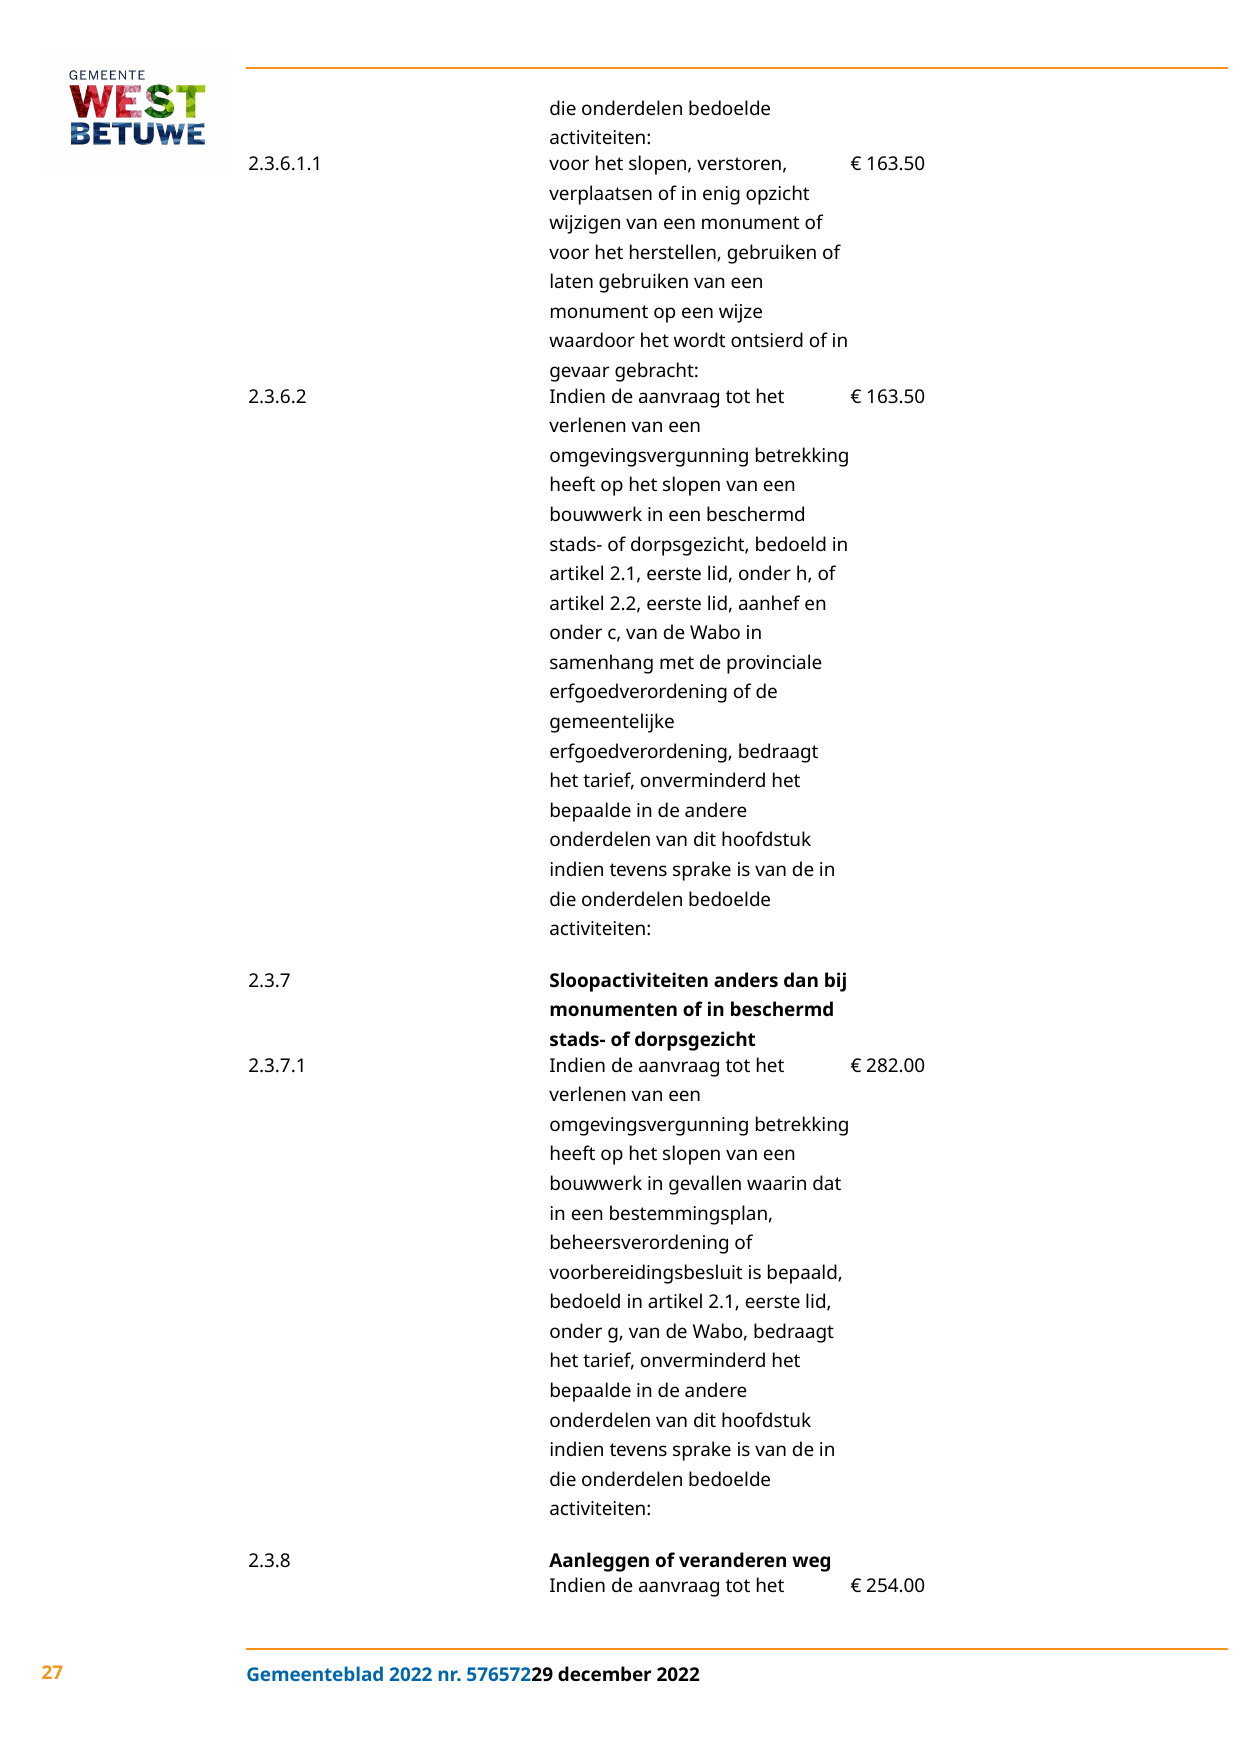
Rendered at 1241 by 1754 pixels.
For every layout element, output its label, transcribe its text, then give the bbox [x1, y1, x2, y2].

table_cell Sloopactiviteiten anders dan bij monumenten of in beschermd stads- of dorpsgezicht [549, 967, 850, 1052]
table_cell Indien de aanvraag tot het verlenen van een omgevingsvergunning betrekking heeft op het slopen van een bouwwerk in gevallen waarin dat in een bestemmingsplan, beheersverordening of voorbereidingsbesluit is bepaald, bedoeld in artikel 2.1, eerste lid, onder g, van de Wabo, bedraagt het tarief, onverminderd het bepaalde in de andere onderdelen van dit hoofdstuk indien tevens sprake is van de in die onderdelen bedoelde activiteiten: [549, 1052, 850, 1521]
table_cell [850, 941, 1152, 967]
table_cell [850, 95, 1152, 150]
table_cell die onderdelen bedoelde activiteiten: [549, 95, 850, 150]
table_cell [850, 967, 1152, 1052]
table_cell 2.3.8 [248, 1547, 549, 1573]
table_cell 2.3.6.2 [248, 383, 549, 941]
table_cell voor het slopen, verstoren, verplaatsen of in enig opzicht wijzigen van een monument of voor het herstellen, gebruiken of laten gebruiken van een monument op een wijze waardoor het wordt ontsierd of in gevaar gebracht: [549, 150, 850, 383]
table_cell 2.3.7 [248, 967, 549, 1052]
table_cell Aanleggen of veranderen weg [549, 1547, 850, 1573]
table_cell Indien de aanvraag tot het [549, 1573, 850, 1598]
table_cell € 282.00 [850, 1052, 1152, 1521]
table_cell [850, 1521, 1152, 1547]
table_cell 2.3.6.1.1 [248, 150, 549, 383]
table_cell [248, 1521, 549, 1547]
table_cell [549, 1521, 850, 1547]
table_cell [850, 1547, 1152, 1573]
table_cell € 254.00 [850, 1573, 1152, 1598]
table_cell € 163.50 [850, 150, 1152, 383]
table_cell Indien de aanvraag tot het verlenen van een omgevingsvergunning betrekking heeft op het slopen van een bouwwerk in een beschermd stads- of dorpsgezicht, bedoeld in artikel 2.1, eerste lid, onder h, of artikel 2.2, eerste lid, aanhef en onder c, van de Wabo in samenhang met de provinciale erfgoedverordening of de gemeentelijke erfgoedverordening, bedraagt het tarief, onverminderd het bepaalde in de andere onderdelen van dit hoofdstuk indien tevens sprake is van de in die onderdelen bedoelde activiteiten: [549, 383, 850, 941]
table_cell [248, 941, 549, 967]
table_cell [248, 1573, 549, 1598]
table_cell [549, 941, 850, 967]
picture [41, 47, 231, 172]
table_cell [248, 95, 549, 150]
table_cell 2.3.7.1 [248, 1052, 549, 1521]
table_cell € 163.50 [850, 383, 1152, 941]
